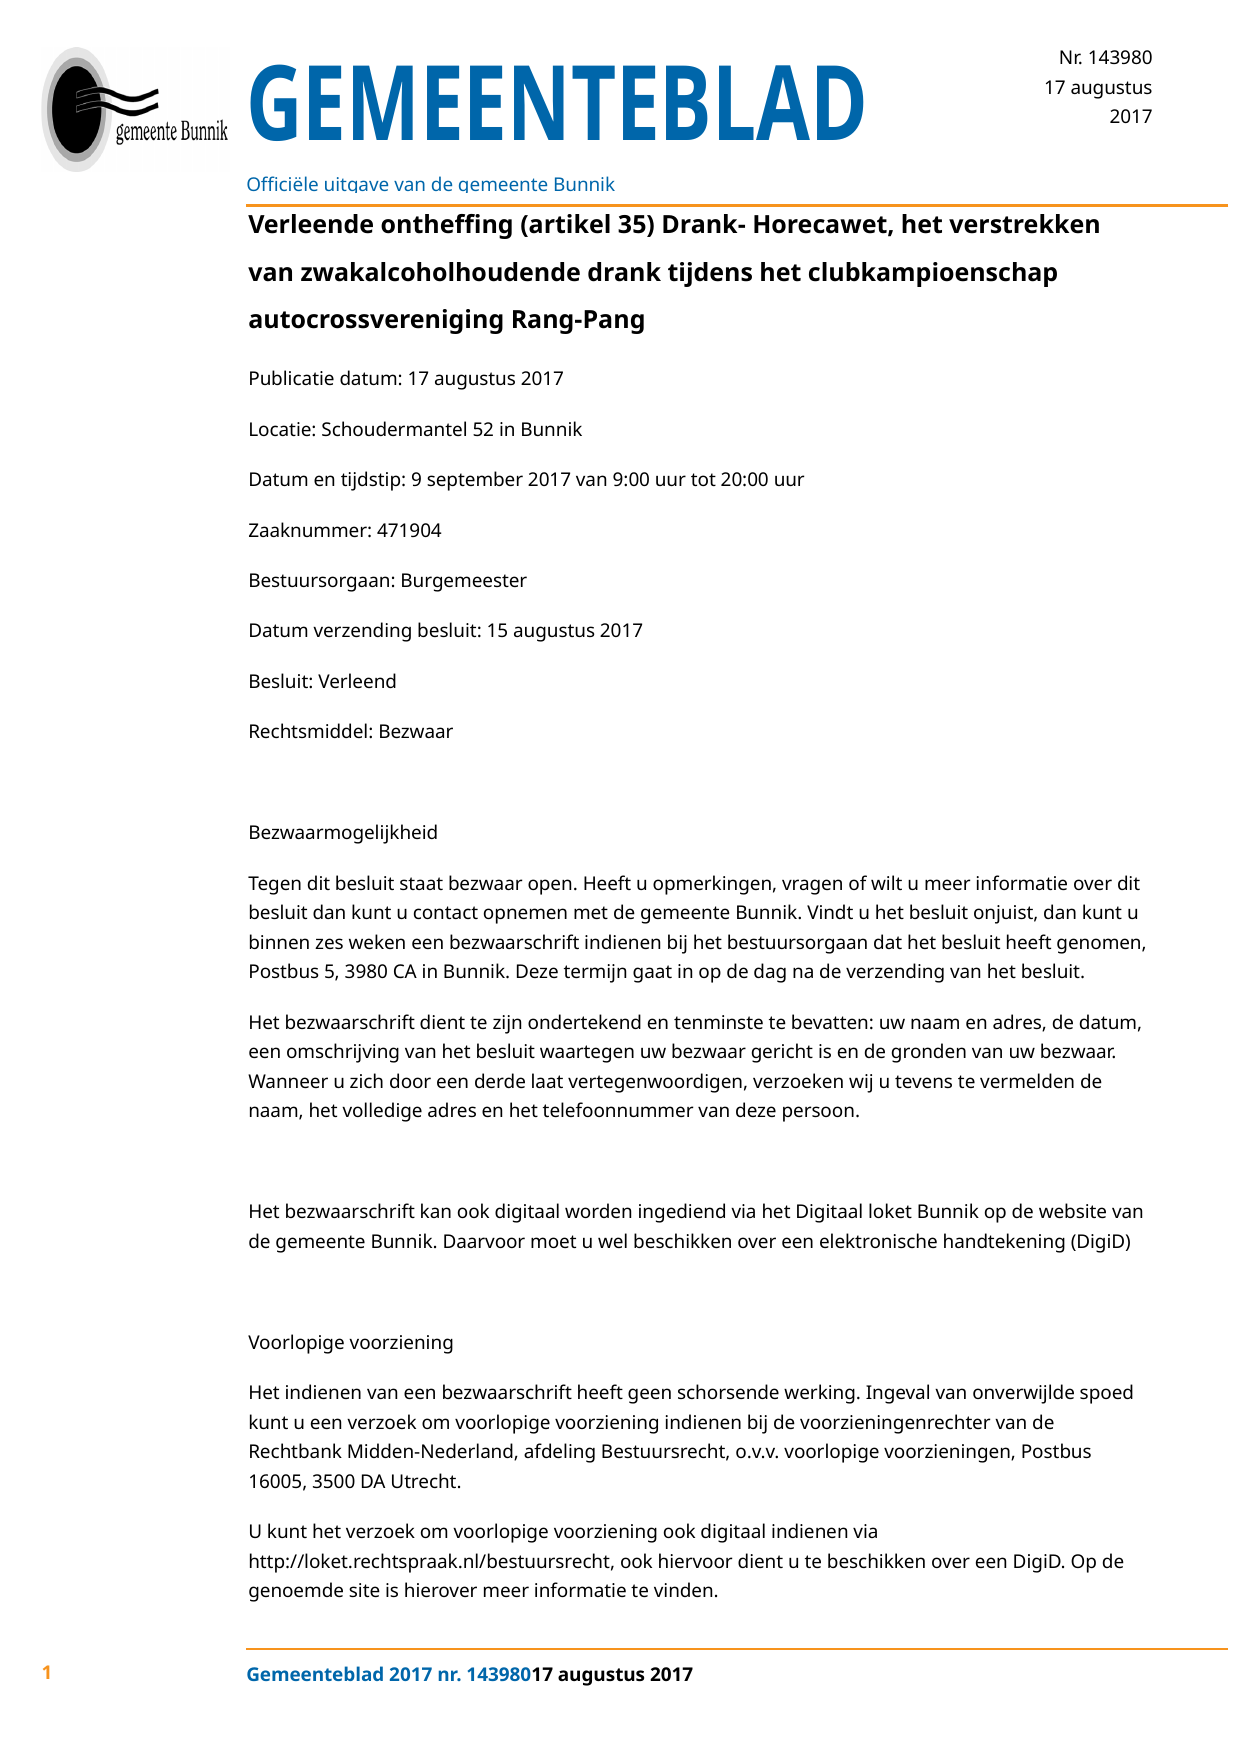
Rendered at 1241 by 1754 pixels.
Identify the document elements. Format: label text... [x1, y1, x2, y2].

text Zaaknummer: 471904 [248, 517, 1152, 542]
text Bestuursorgaan: Burgemeester [248, 567, 1152, 593]
text Publicatie datum: 17 augustus 2017 [248, 366, 1152, 391]
text U kunt het verzoek om voorlopige voorziening ook digitaal indienen via http://loket.rechtspraak.nl/bestuursrecht, ook hiervoor dient u te beschikken over een DigiD. Op de genoemde site is hierover meer informatie te vinden. [248, 1518, 1152, 1603]
text Besluit: Verleend [248, 668, 1152, 694]
text Bezwaarmogelijkheid [248, 819, 1152, 845]
text Verleende ontheffing (artikel 35) Drank- Horecawet, het verstrekken van zwakalcoholhoudende drank tijdens het clubkampioenschap autocrossvereniging Rang-Pang [248, 207, 1152, 336]
picture [41, 47, 231, 172]
text Tegen dit besluit staat bezwaar open. Heeft u opmerkingen, vragen of wilt u meer informatie over dit besluit dan kunt u contact opnemen met de gemeente Bunnik. Vindt u het besluit onjuist, dan kunt u binnen zes weken een bezwaarschrift indienen bij het bestuursorgaan dat het besluit heeft genomen, Postbus 5, 3980 CA in Bunnik. Deze termijn gaat in op de dag na de verzending van het besluit. [248, 870, 1152, 984]
text Rechtsmiddel: Bezwaar [248, 718, 1152, 744]
text Voorlopige voorziening [248, 1329, 1152, 1354]
text Het indienen van een bezwaarschrift heeft geen schorsende werking. Ingeval van onverwijlde spoed kunt u een verzoek om voorlopige voorziening indienen bij de voorzieningenrechter van de Rechtbank Midden-Nederland, afdeling Bestuursrecht, o.v.v. voorlopige voorzieningen, Postbus 16005, 3500 DA Utrecht. [248, 1379, 1152, 1494]
text Datum en tijdstip: 9 september 2017 van 9:00 uur tot 20:00 uur [248, 466, 1152, 492]
text Locatie: Schoudermantel 52 in Bunnik [248, 416, 1152, 442]
text Datum verzending besluit: 15 augustus 2017 [248, 618, 1152, 643]
text Het bezwaarschrift kan ook digitaal worden ingediend via het Digitaal loket Bunnik op de website van de gemeente Bunnik. Daarvoor moet u wel beschikken over een elektronische handtekening (DigiD) [248, 1198, 1152, 1254]
text Het bezwaarschrift dient te zijn ondertekend en tenminste te bevatten: uw naam en adres, de datum, een omschrijving van het besluit waartegen uw bezwaar gericht is en de gronden van uw bezwaar. Wanneer u zich door een derde laat vertegenwoordigen, verzoeken wij u tevens te vermelden de naam, het volledige adres en het telefoonnummer van deze persoon. [248, 1009, 1152, 1123]
